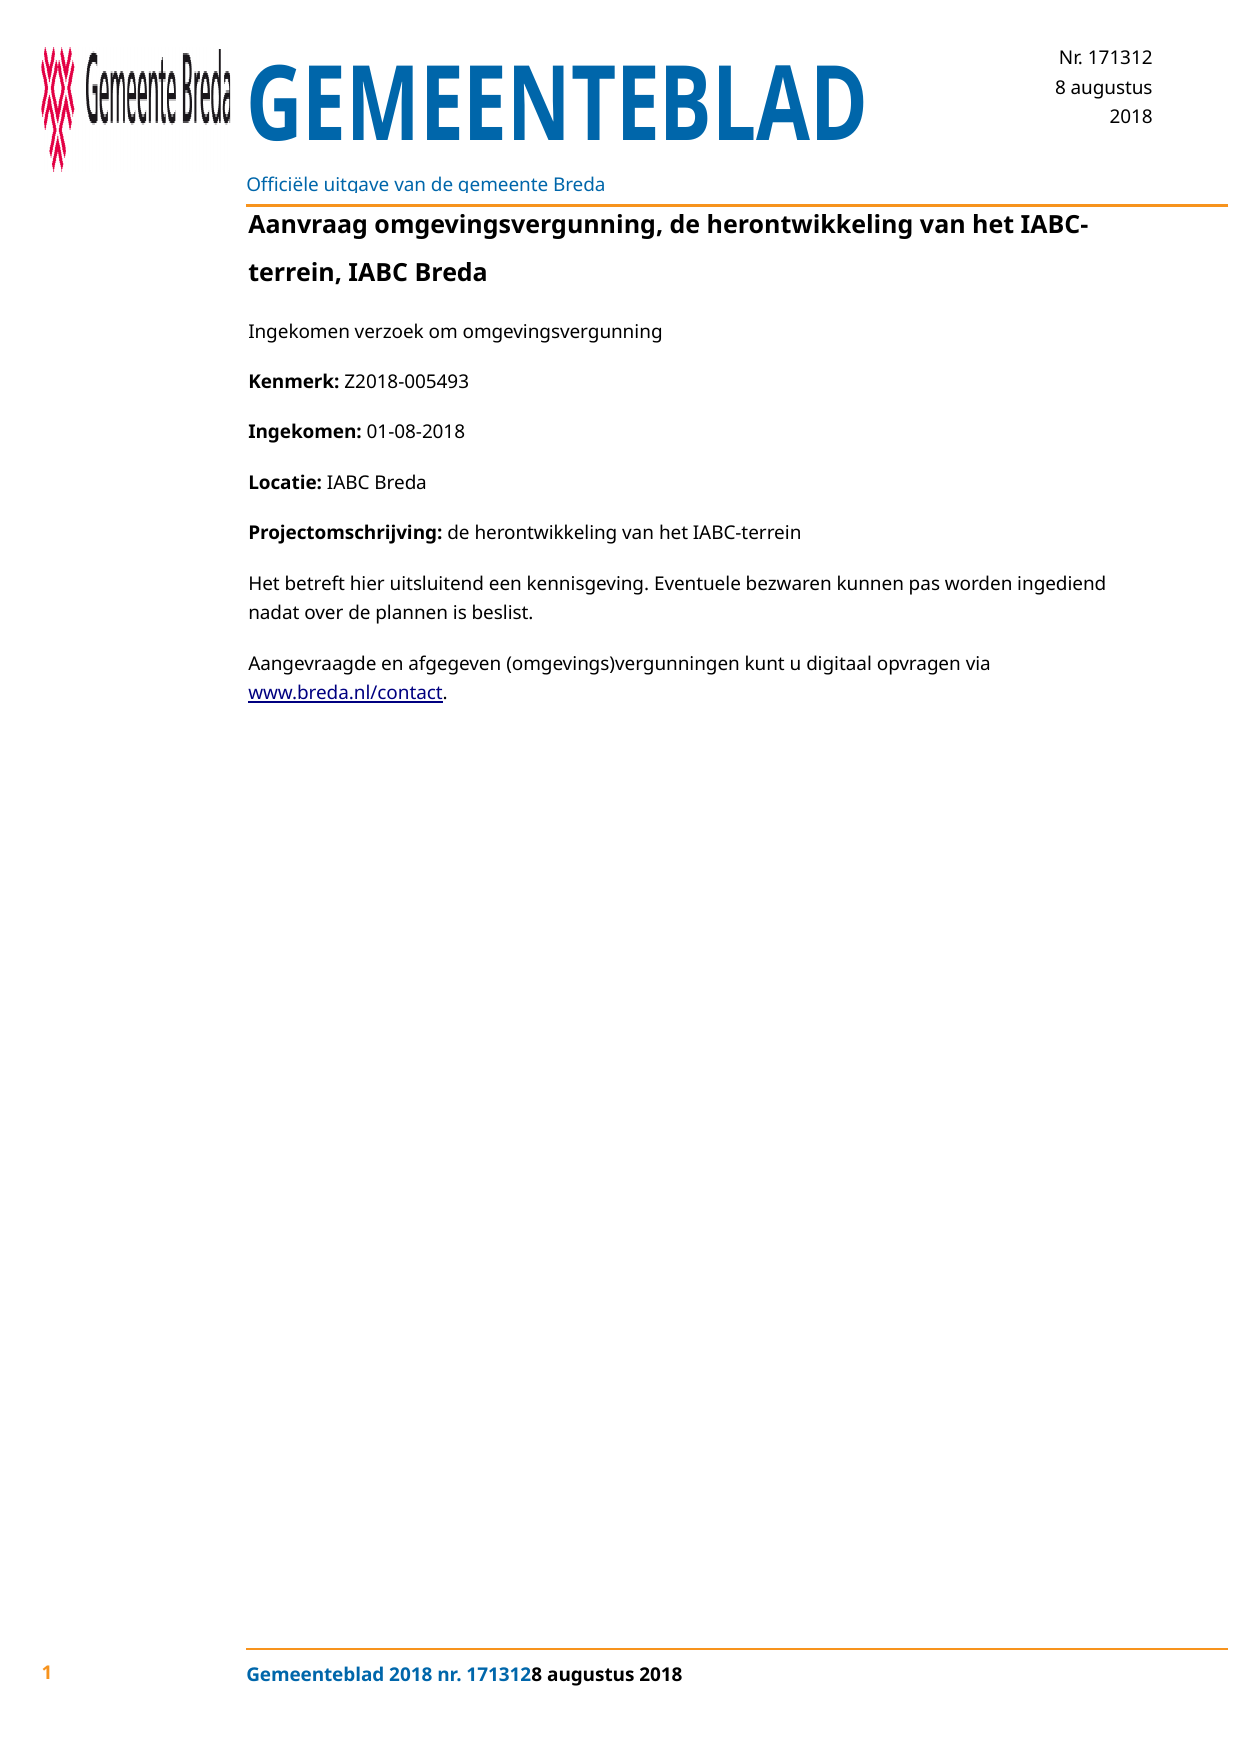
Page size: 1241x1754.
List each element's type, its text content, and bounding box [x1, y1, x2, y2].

text Kenmerk: Z2018-005493 [248, 368, 1152, 394]
text Projectomschrijving: de herontwikkeling van het IABC-terrein [248, 519, 1152, 545]
text Ingekomen: 01-08-2018 [248, 419, 1152, 444]
text Aanvraag omgevingsvergunning, de herontwikkeling van het IABC-terrein, IABC Breda [248, 207, 1152, 288]
text Aangevraagde en afgegeven (omgevings)vergunningen kunt u digitaal opvragen via www.breda.nl/contact. [248, 650, 1152, 705]
text Locatie: IABC Breda [248, 469, 1152, 495]
text Het betreft hier uitsluitend een kennisgeving. Eventuele bezwaren kunnen pas worden ingediend nadat over de plannen is beslist. [248, 570, 1152, 625]
picture [41, 47, 231, 172]
text Ingekomen verzoek om omgevingsvergunning [248, 318, 1152, 344]
